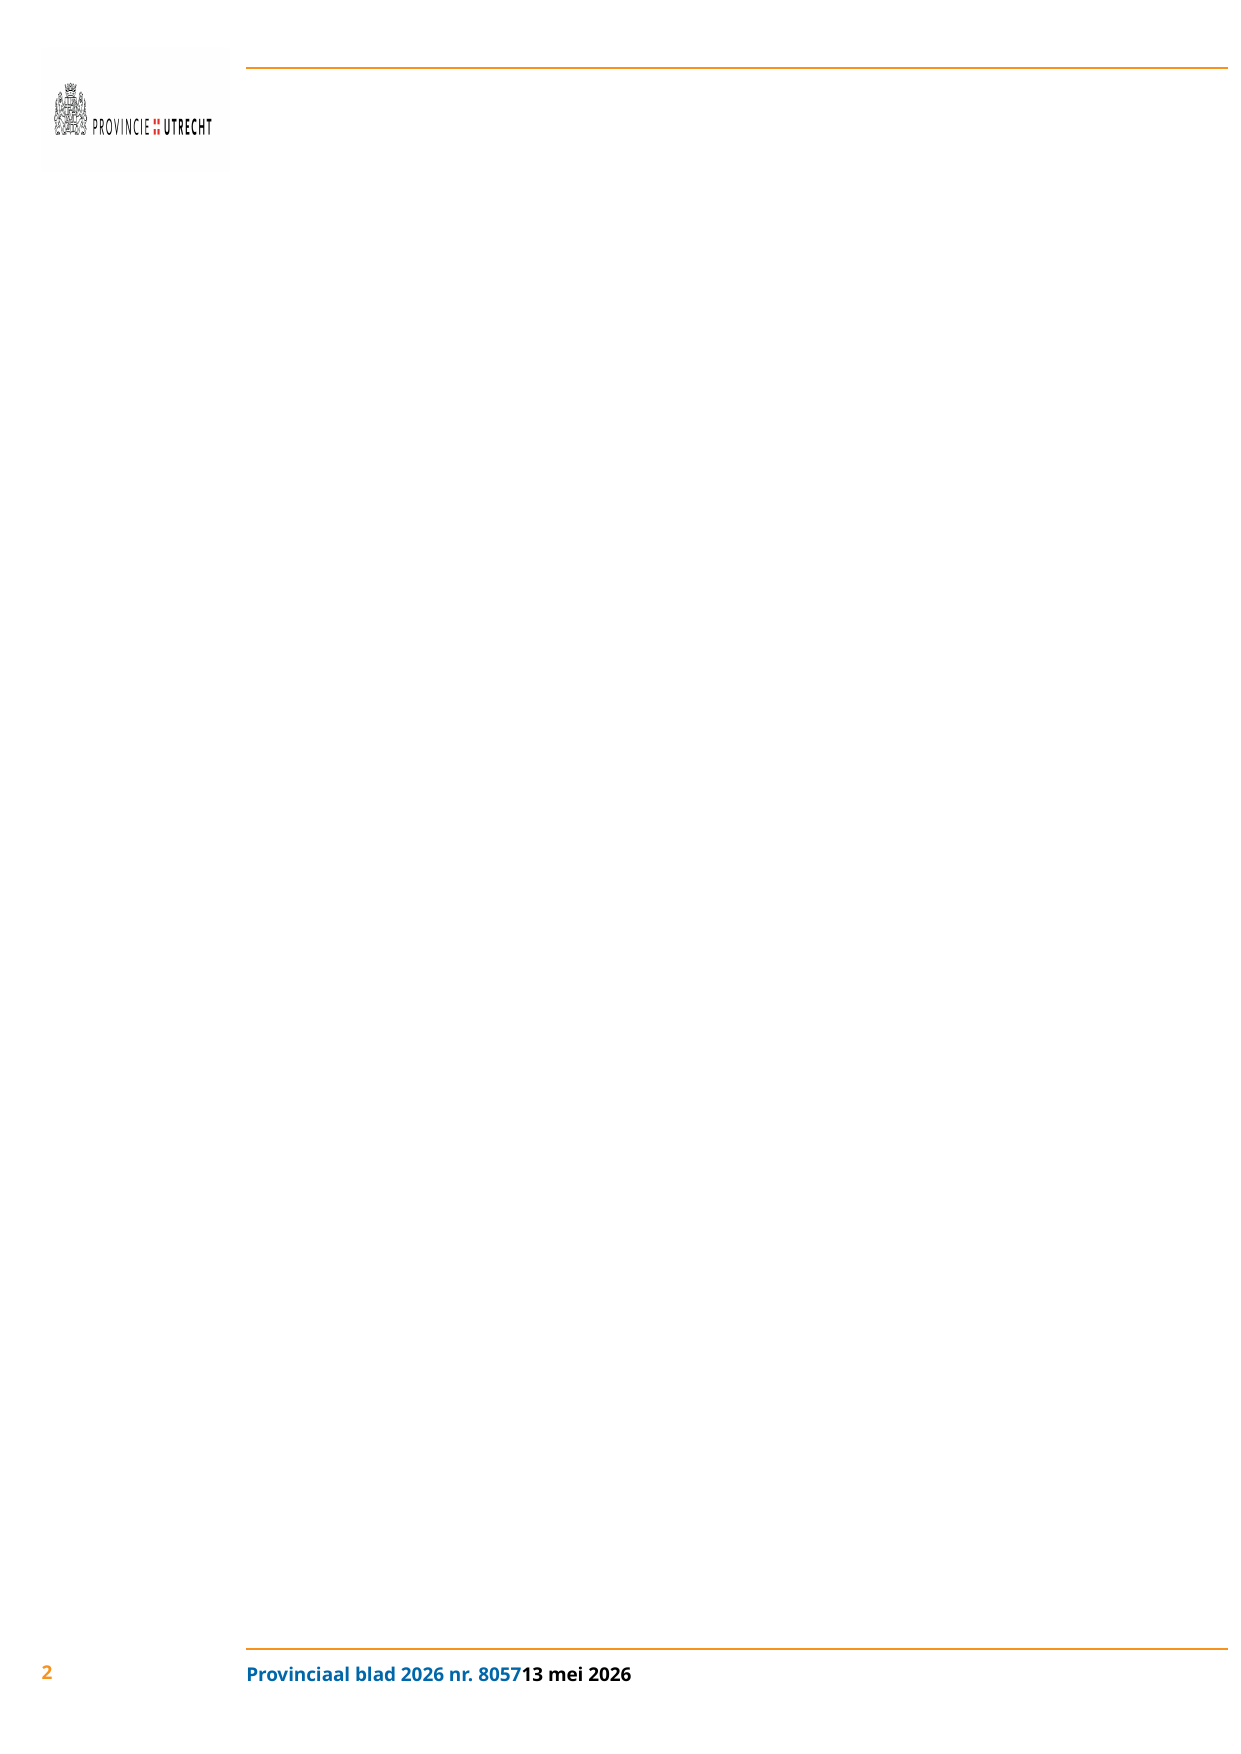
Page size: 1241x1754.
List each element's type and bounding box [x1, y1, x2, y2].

picture [41, 47, 231, 172]
